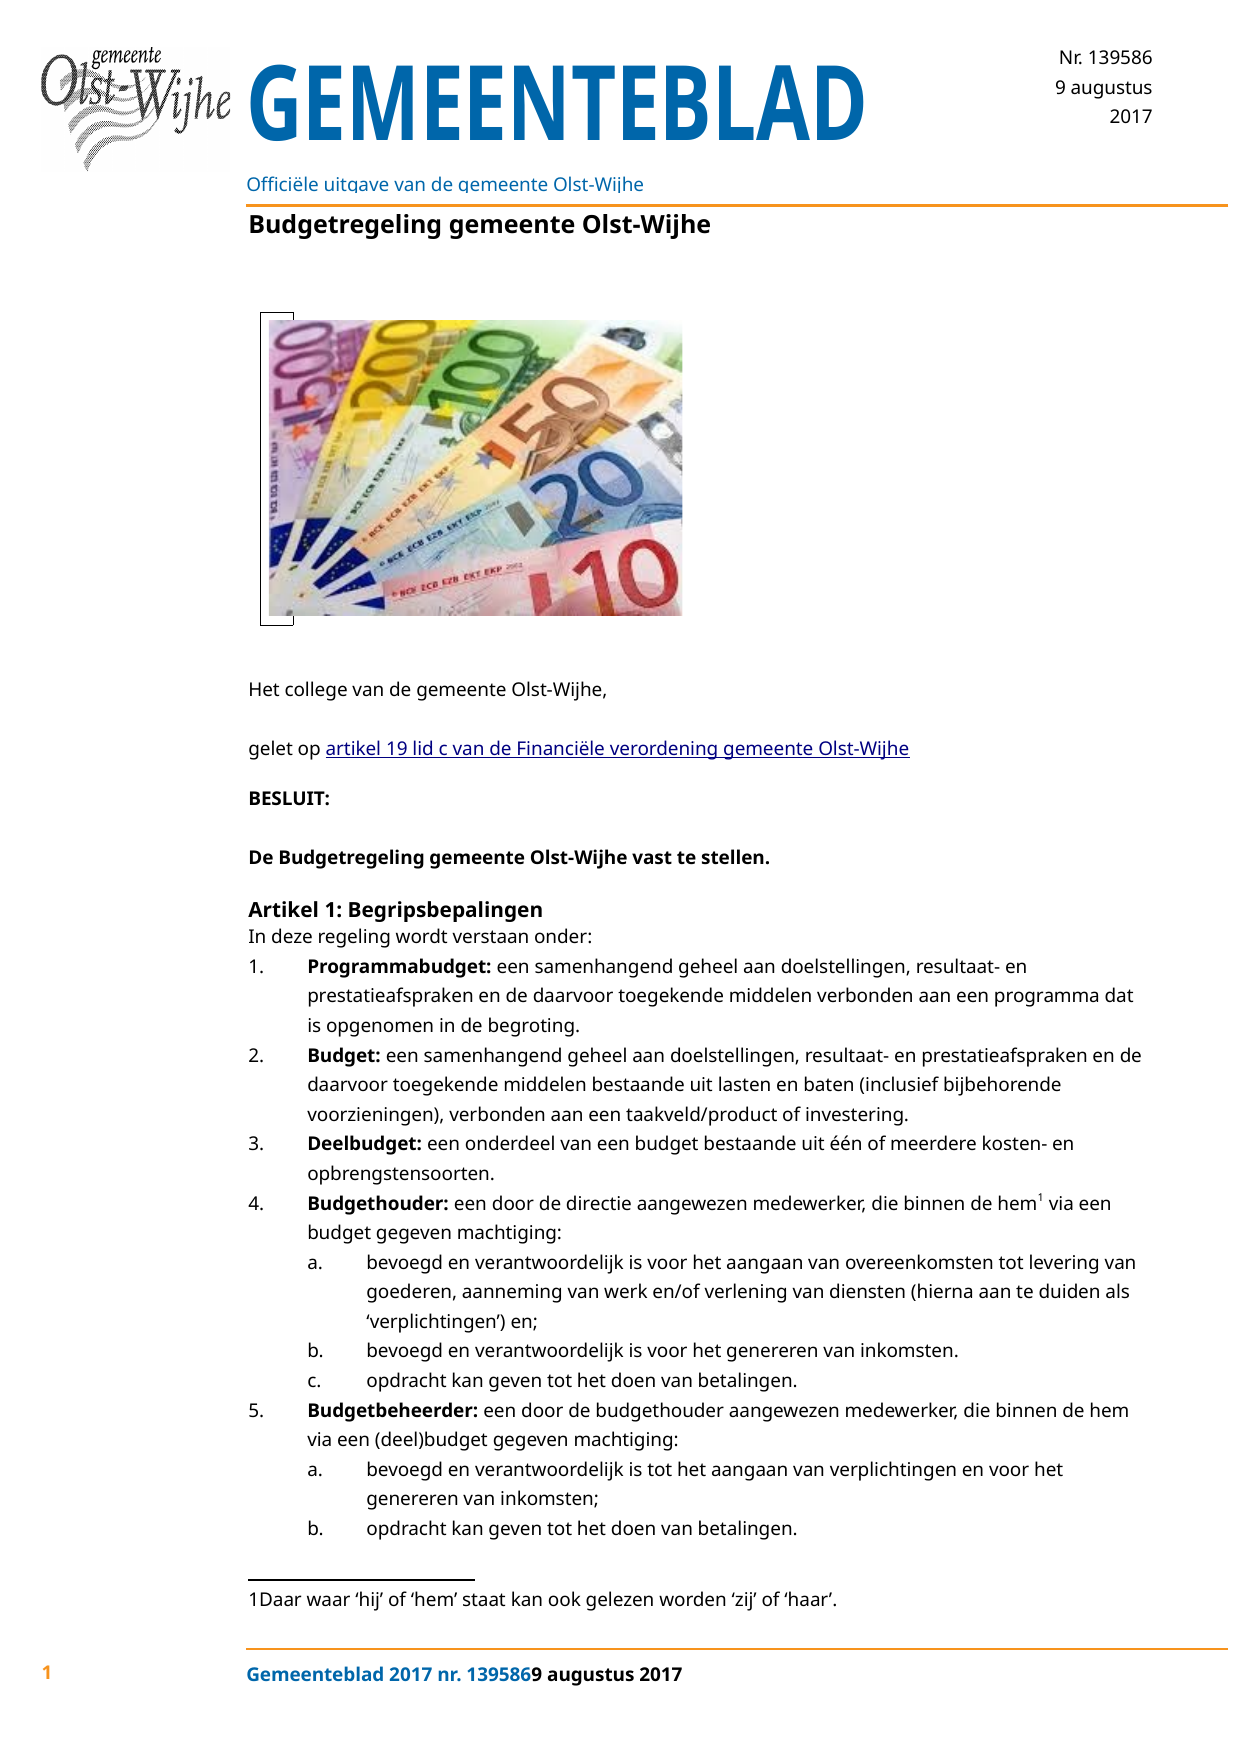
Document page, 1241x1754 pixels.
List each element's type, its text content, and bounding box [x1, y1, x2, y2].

list opdracht kan geven tot het doen van betalingen. [307, 1367, 1152, 1393]
list bevoegd en verantwoordelijk is voor het aangaan van overeenkomsten tot levering van goederen, aanneming van werk en/of verlening van diensten (hierna aan te duiden als ‘verplichtingen’) en; [307, 1249, 1152, 1334]
list Programmabudget: een samenhangend geheel aan doelstellingen, resultaat- en prestatieafspraken en de daarvoor toegekende middelen verbonden aan een programma dat is opgenomen in de begroting. [248, 953, 1152, 1038]
text Artikel 1: Begripsbepalingen [248, 895, 1152, 923]
list Budgetbeheerder: een door de budgethouder aangewezen medewerker, die binnen de hem via een (deel)budget gegeven machtiging: [248, 1397, 1152, 1452]
text Het college van de gemeente Olst-Wijhe, [248, 676, 1152, 702]
picture [268, 320, 683, 616]
list Budgethouder: een door de directie aangewezen medewerker, die binnen de hem via een budget gegeven machtiging: [248, 1190, 1152, 1245]
text gelet op artikel 19 lid c van de Financiële verordening gemeente Olst-Wijhe [248, 735, 1152, 761]
list opdracht kan geven tot het doen van betalingen. [307, 1515, 1152, 1541]
list bevoegd en verantwoordelijk is voor het genereren van inkomsten. [307, 1338, 1152, 1363]
text Budgetregeling gemeente Olst-Wijhe [248, 207, 1152, 241]
list bevoegd en verantwoordelijk is tot het aangaan van verplichtingen en voor het genereren van inkomsten; [307, 1456, 1152, 1511]
list Deelbudget: een onderdeel van een budget bestaande uit één of meerdere kosten- en opbrengstensoorten. [248, 1131, 1152, 1186]
list Budget: een samenhangend geheel aan doelstellingen, resultaat- en prestatieafspraken en de daarvoor toegekende middelen bestaande uit lasten en baten (inclusief bijbehorende voorzieningen), verbonden aan een taakveld/product of investering. [248, 1042, 1152, 1127]
text In deze regeling wordt verstaan onder: [248, 923, 1152, 949]
list Daar waar ‘hij’ of ‘hem’ staat kan ook gelezen worden ‘zij’ of ‘haar’. [248, 1586, 1152, 1612]
text BESLUIT: [248, 785, 1152, 811]
text De Budgetregeling gemeente Olst-Wijhe vast te stellen. [248, 844, 1152, 870]
picture [41, 47, 231, 172]
